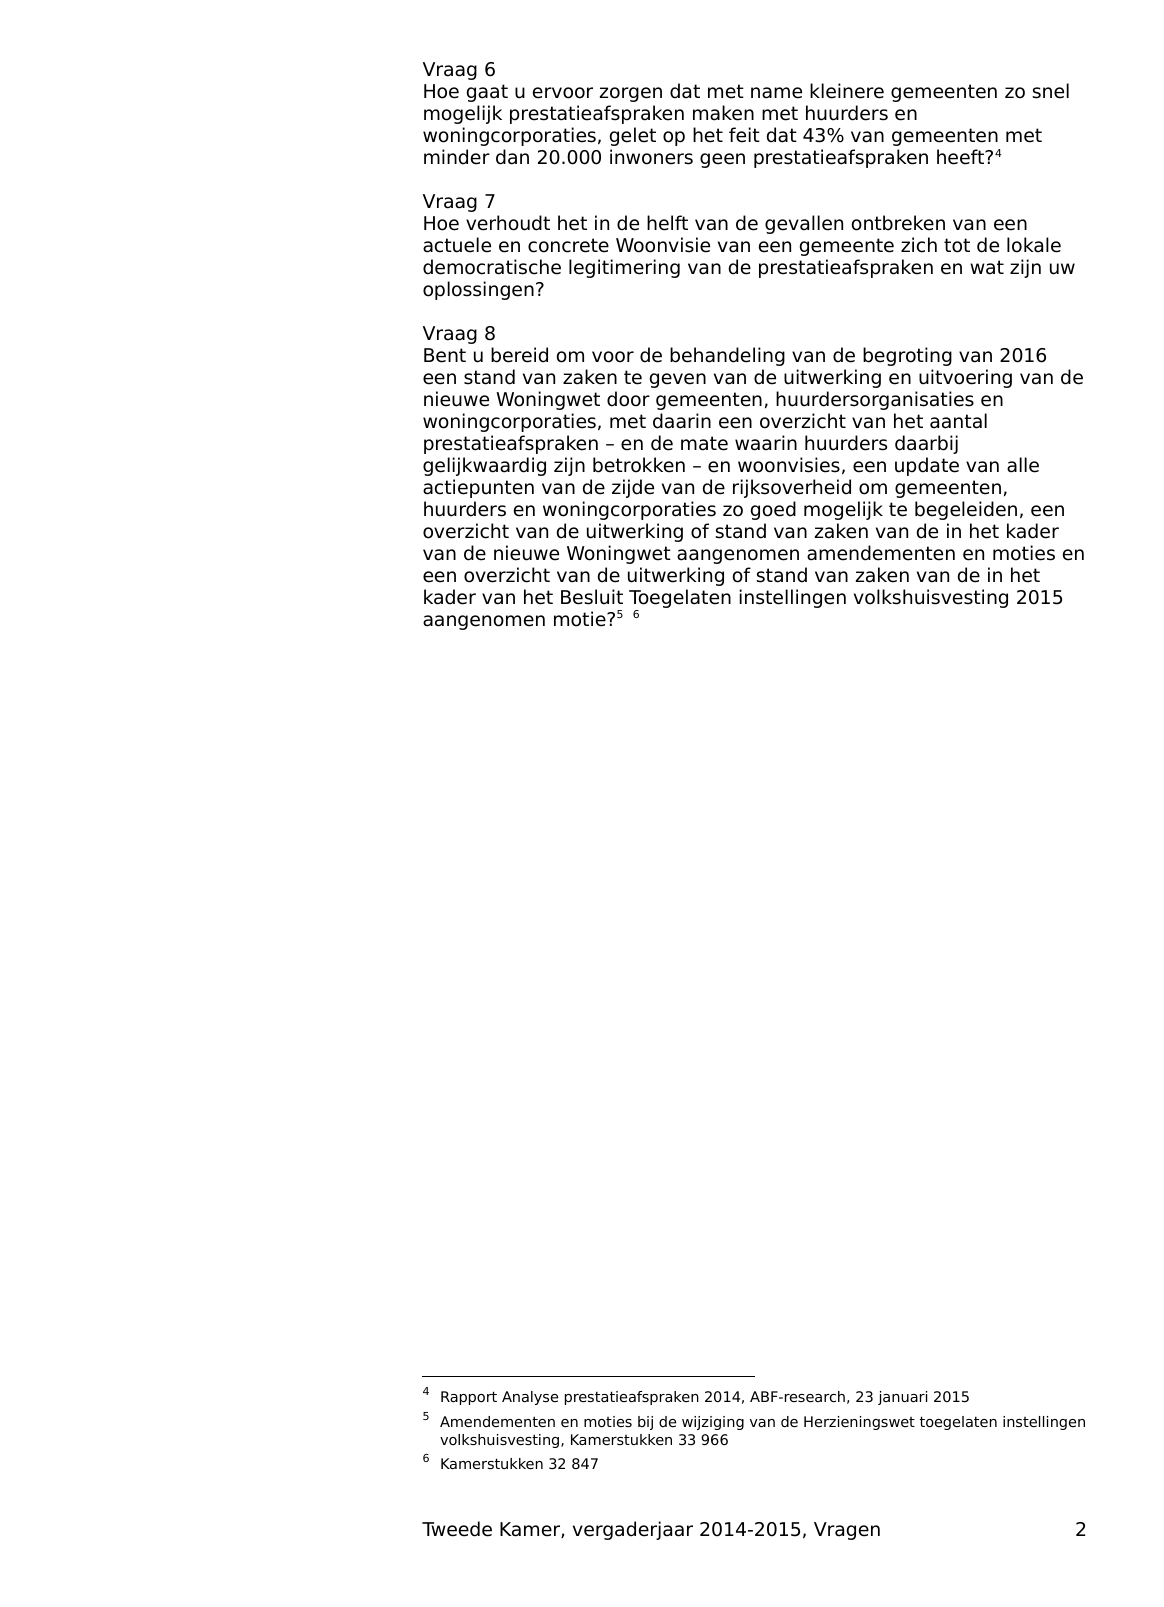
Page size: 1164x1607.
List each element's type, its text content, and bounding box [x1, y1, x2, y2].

text Vraag 8 [422, 323, 1087, 345]
text Hoe gaat u ervoor zorgen dat met name kleinere gemeenten zo snel mogelijk prestatieafspraken maken met huurders en woningcorporaties, gelet op het feit dat 43% van gemeenten met minder dan 20.000 inwoners geen prestatieafspraken heeft? [422, 81, 1087, 169]
text Hoe verhoudt het in de helft van de gevallen ontbreken van een actuele en concrete Woonvisie van een gemeente zich tot de lokale democratische legitimering van de prestatieafspraken en wat zijn uw oplossingen? [422, 213, 1087, 301]
text Vraag 7 [422, 191, 1087, 213]
text Kamerstukken 32 847 [422, 1452, 1087, 1474]
text Amendementen en moties bij de wijziging van de Herzieningswet toegelaten instellingen volkshuisvesting, Kamerstukken 33 966 [422, 1410, 1087, 1449]
text Vraag 6 [422, 59, 1087, 81]
text Rapport Analyse prestatieafspraken 2014, ABF-research, 23 januari 2015 [422, 1385, 1087, 1407]
text Bent u bereid om voor de behandeling van de begroting van 2016 een stand van zaken te geven van de uitwerking en uitvoering van de nieuwe Woningwet door gemeenten, huurdersorganisaties en woningcorporaties, met daarin een overzicht van het aantal prestatieafspraken – en de mate waarin huurders daarbij gelijkwaardig zijn betrokken – en woonvisies, een update van alle actiepunten van de zijde van de rijksoverheid om gemeenten, huurders en woningcorporaties zo goed mogelijk te begeleiden, een overzicht van de uitwerking of stand van zaken van de in het kader van de nieuwe Woningwet aangenomen amendementen en moties en een overzicht van de uitwerking of stand van zaken van de in het kader van het Besluit Toegelaten instellingen volkshuisvesting 2015 aangenomen motie? [422, 345, 1087, 631]
